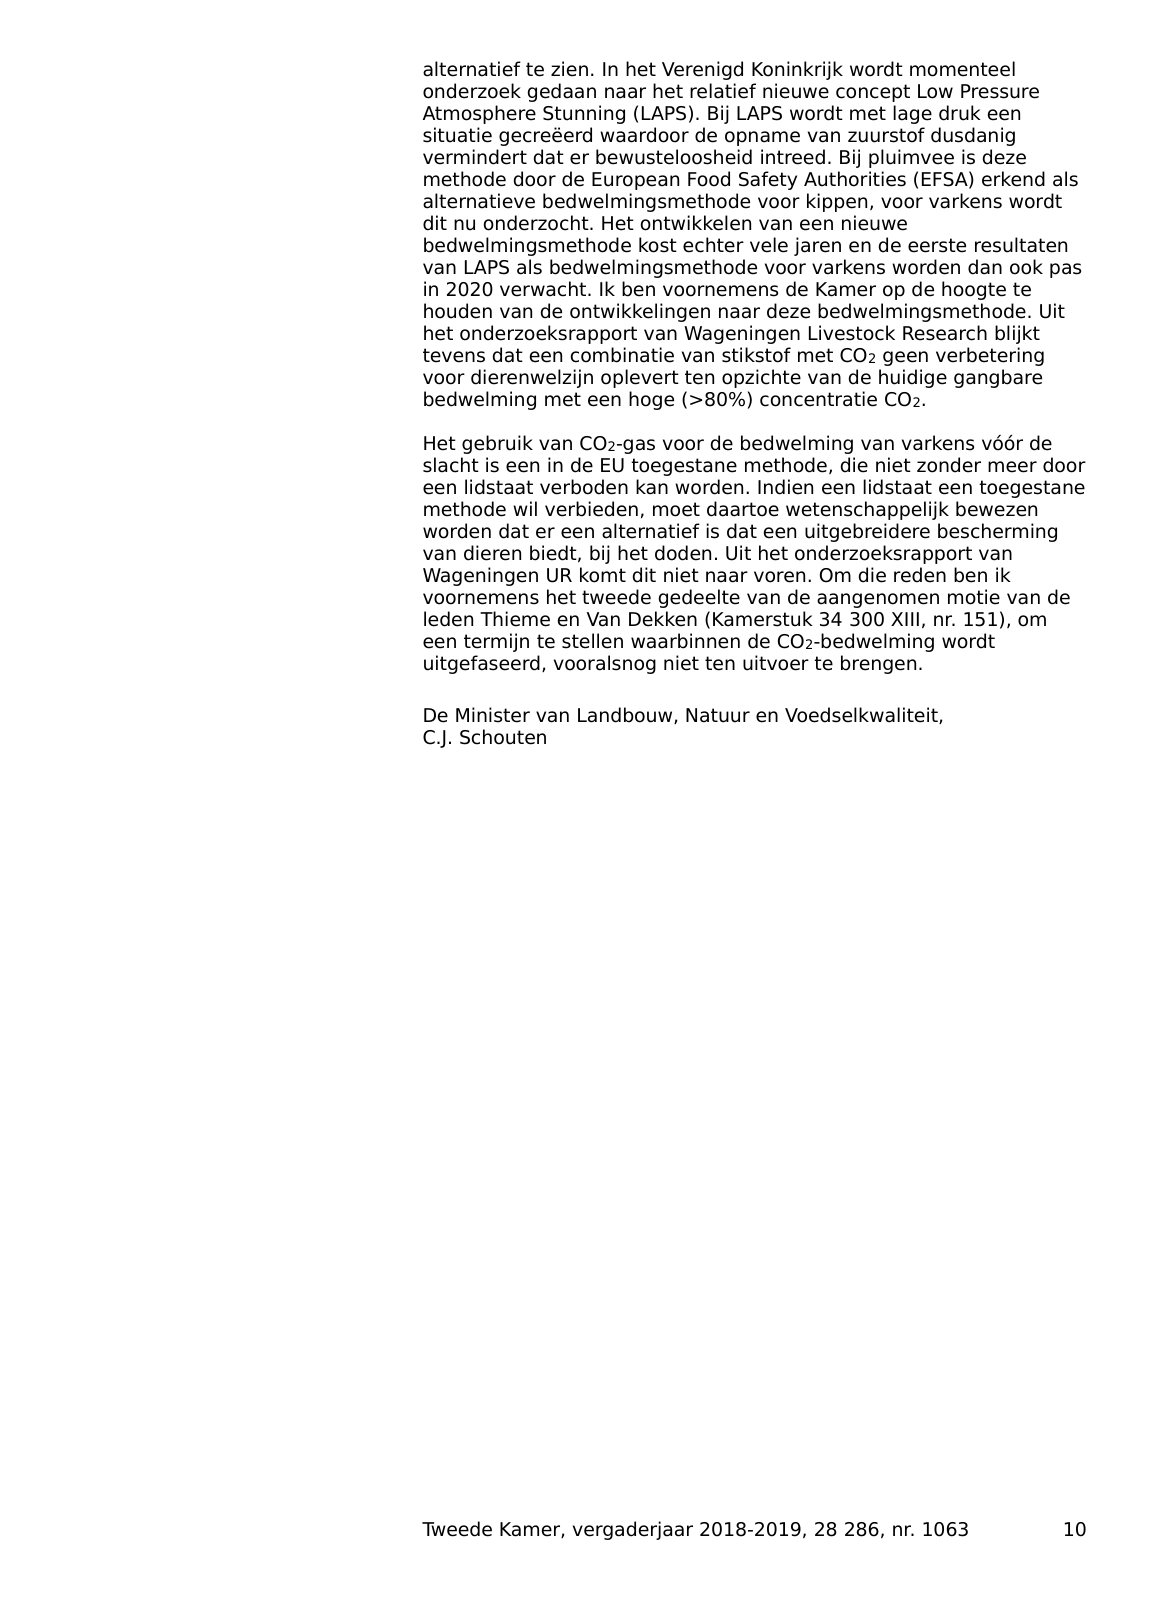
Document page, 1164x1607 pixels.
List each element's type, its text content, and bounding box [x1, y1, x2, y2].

text De Minister van Landbouw, Natuur en Voedselkwaliteit, C.J. Schouten [422, 705, 1087, 749]
text alternatief te zien. In het Verenigd Koninkrijk wordt momenteel onderzoek gedaan naar het relatief nieuwe concept Low Pressure Atmosphere Stunning (LAPS). Bij LAPS wordt met lage druk een situatie gecreëerd waardoor de opname van zuurstof dusdanig vermindert dat er bewusteloosheid intreed. Bij pluimvee is deze methode door de European Food Safety Authorities (EFSA) erkend als alternatieve bedwelmingsmethode voor kippen, voor varkens wordt dit nu onderzocht. Het ontwikkelen van een nieuwe bedwelmingsmethode kost echter vele jaren en de eerste resultaten van LAPS als bedwelmingsmethode voor varkens worden dan ook pas in 2020 verwacht. Ik ben voornemens de Kamer op de hoogte te houden van de ontwikkelingen naar deze bedwelmingsmethode. Uit het onderzoeksrapport van Wageningen Livestock Research blijkt tevens dat een combinatie van stikstof met CO2 geen verbetering voor dierenwelzijn oplevert ten opzichte van de huidige gangbare bedwelming met een hoge (>80%) concentratie CO2. [422, 59, 1087, 411]
text Het gebruik van CO2-gas voor de bedwelming van varkens vóór de slacht is een in de EU toegestane methode, die niet zonder meer door een lidstaat verboden kan worden. Indien een lidstaat een toegestane methode wil verbieden, moet daartoe wetenschappelijk bewezen worden dat er een alternatief is dat een uitgebreidere bescherming van dieren biedt, bij het doden. Uit het onderzoeksrapport van Wageningen UR komt dit niet naar voren. Om die reden ben ik voornemens het tweede gedeelte van de aangenomen motie van de leden Thieme en Van Dekken (Kamerstuk 34 300 XIII, nr. 151), om een termijn te stellen waarbinnen de CO2-bedwelming wordt uitgefaseerd, vooralsnog niet ten uitvoer te brengen. [422, 433, 1087, 675]
